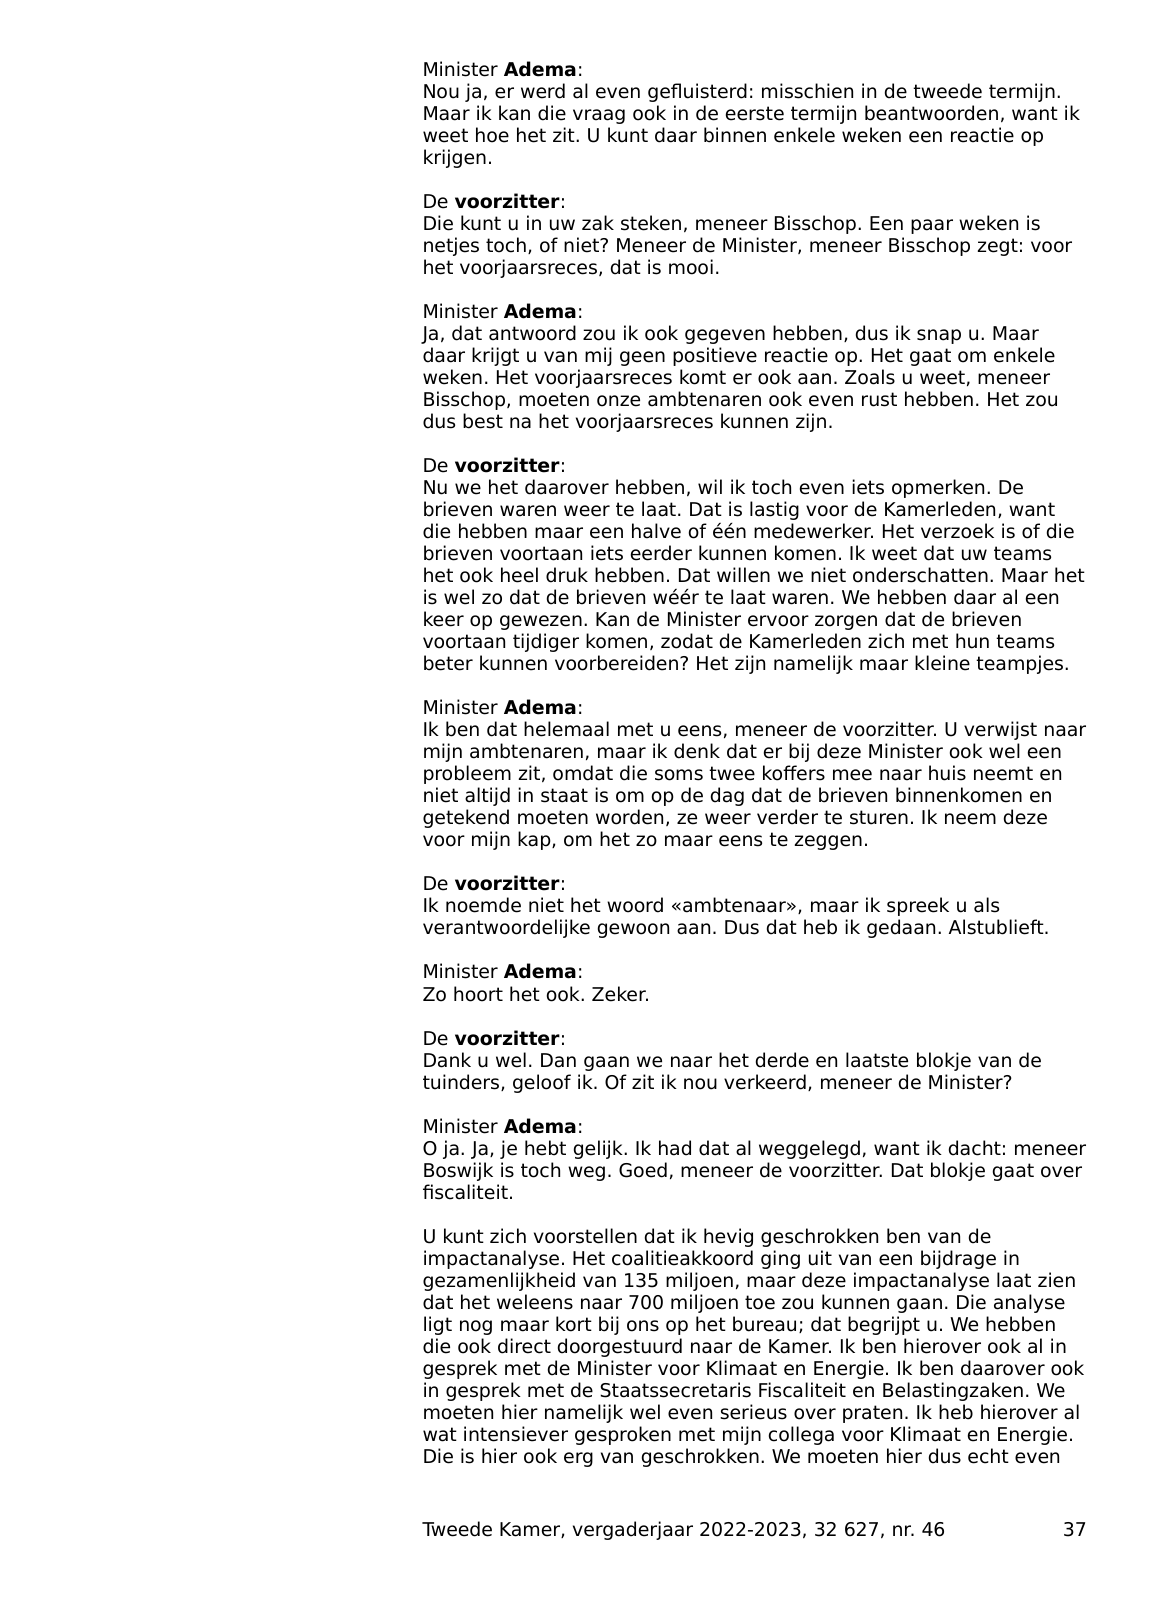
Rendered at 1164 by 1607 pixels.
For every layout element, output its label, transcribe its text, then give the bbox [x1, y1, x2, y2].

text Minister Adema: [422, 961, 1087, 983]
text Minister Adema: [422, 1116, 1087, 1138]
text O ja. Ja, je hebt gelijk. Ik had dat al weggelegd, want ik dacht: meneer Boswijk is toch weg. Goed, meneer de voorzitter. Dat blokje gaat over fiscaliteit. [422, 1138, 1087, 1204]
text De voorzitter: [422, 191, 1087, 213]
text De voorzitter: [422, 1028, 1087, 1049]
text Ik ben dat helemaal met u eens, meneer de voorzitter. U verwijst naar mijn ambtenaren, maar ik denk dat er bij deze Minister ook wel een probleem zit, omdat die soms twee koffers mee naar huis neemt en niet altijd in staat is om op de dag dat de brieven binnenkomen en getekend moeten worden, ze weer verder te sturen. Ik neem deze voor mijn kap, om het zo maar eens te zeggen. [422, 719, 1087, 851]
text U kunt zich voorstellen dat ik hevig geschrokken ben van de impactanalyse. Het coalitieakkoord ging uit van een bijdrage in gezamenlijkheid van 135 miljoen, maar deze impactanalyse laat zien dat het weleens naar 700 miljoen toe zou kunnen gaan. Die analyse ligt nog maar kort bij ons op het bureau; dat begrijpt u. We hebben die ook direct doorgestuurd naar de Kamer. Ik ben hierover ook al in gesprek met de Minister voor Klimaat en Energie. Ik ben daarover ook in gesprek met de Staatssecretaris Fiscaliteit en Belastingzaken. We moeten hier namelijk wel even serieus over praten. Ik heb hierover al wat intensiever gesproken met mijn collega voor Klimaat en Energie. Die is hier ook erg van geschrokken. We moeten hier dus echt even [422, 1226, 1087, 1468]
text De voorzitter: [422, 455, 1087, 477]
text Ik noemde niet het woord «ambtenaar», maar ik spreek u als verantwoordelijke gewoon aan. Dus dat heb ik gedaan. Alstublieft. [422, 895, 1087, 939]
text Minister Adema: [422, 697, 1087, 719]
text Dank u wel. Dan gaan we naar het derde en laatste blokje van de tuinders, geloof ik. Of zit ik nou verkeerd, meneer de Minister? [422, 1049, 1087, 1093]
text Nou ja, er werd al even gefluisterd: misschien in de tweede termijn. Maar ik kan die vraag ook in de eerste termijn beantwoorden, want ik weet hoe het zit. U kunt daar binnen enkele weken een reactie op krijgen. [422, 81, 1087, 169]
text Nu we het daarover hebben, wil ik toch even iets opmerken. De brieven waren weer te laat. Dat is lastig voor de Kamerleden, want die hebben maar een halve of één medewerker. Het verzoek is of die brieven voortaan iets eerder kunnen komen. Ik weet dat uw teams het ook heel druk hebben. Dat willen we niet onderschatten. Maar het is wel zo dat de brieven wéér te laat waren. We hebben daar al een keer op gewezen. Kan de Minister ervoor zorgen dat de brieven voortaan tijdiger komen, zodat de Kamerleden zich met hun teams beter kunnen voorbereiden? Het zijn namelijk maar kleine teampjes. [422, 477, 1087, 675]
text Die kunt u in uw zak steken, meneer Bisschop. Een paar weken is netjes toch, of niet? Meneer de Minister, meneer Bisschop zegt: voor het voorjaarsreces, dat is mooi. [422, 213, 1087, 279]
text Minister Adema: [422, 301, 1087, 323]
text Zo hoort het ook. Zeker. [422, 983, 1087, 1005]
text De voorzitter: [422, 873, 1087, 895]
text Minister Adema: [422, 59, 1087, 81]
text Ja, dat antwoord zou ik ook gegeven hebben, dus ik snap u. Maar daar krijgt u van mij geen positieve reactie op. Het gaat om enkele weken. Het voorjaarsreces komt er ook aan. Zoals u weet, meneer Bisschop, moeten onze ambtenaren ook even rust hebben. Het zou dus best na het voorjaarsreces kunnen zijn. [422, 323, 1087, 433]
